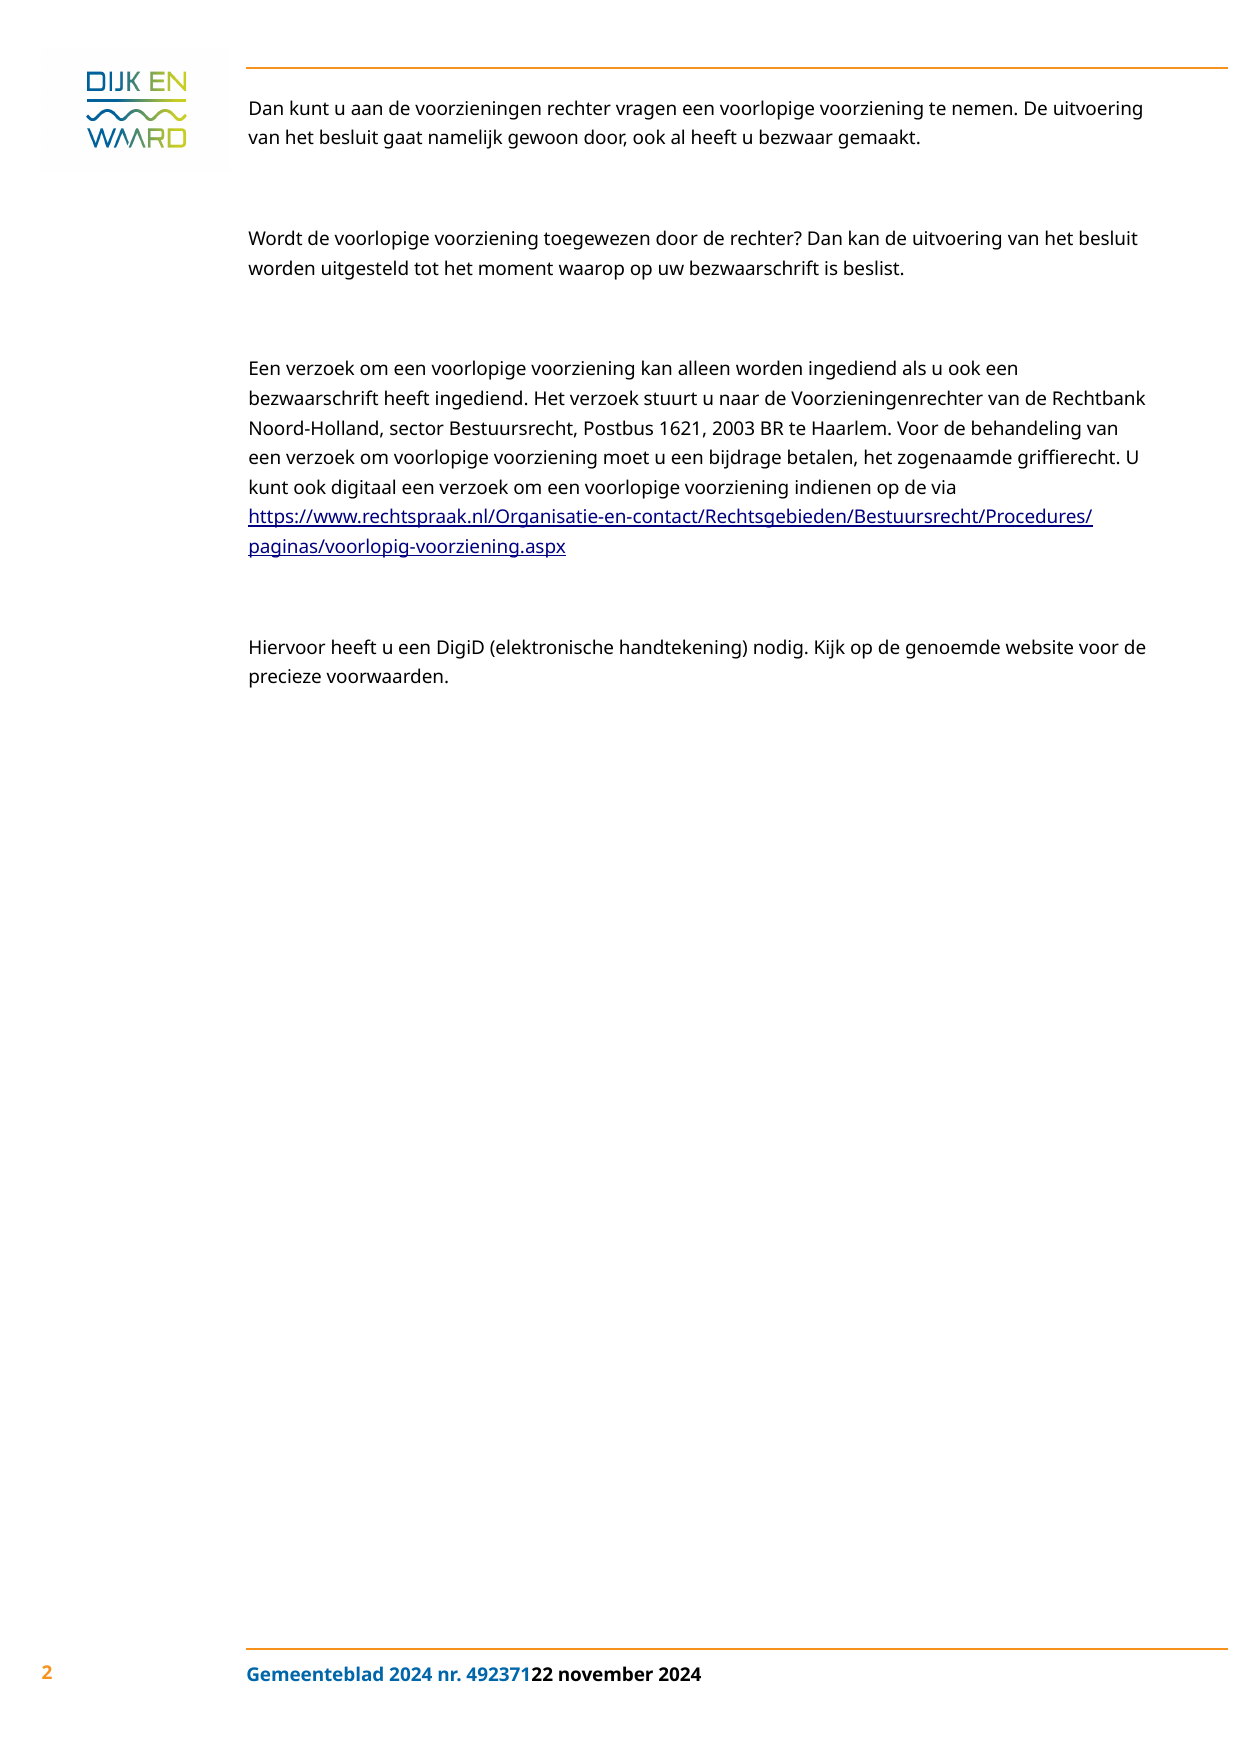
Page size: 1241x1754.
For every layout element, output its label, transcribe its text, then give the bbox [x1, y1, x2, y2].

picture [41, 47, 231, 172]
text Wordt de voorlopige voorziening toegewezen door de rechter? Dan kan de uitvoering van het besluit worden uitgesteld tot het moment waarop op uw bezwaarschrift is beslist. [248, 225, 1152, 281]
text Een verzoek om een voorlopige voorziening kan alleen worden ingediend als u ook een bezwaarschrift heeft ingediend. Het verzoek stuurt u naar de Voorzieningenrechter van de Rechtbank Noord-Holland, sector Bestuursrecht, Postbus 1621, 2003 BR te Haarlem. Voor de behandeling van een verzoek om voorlopige voorziening moet u een bijdrage betalen, het zogenaamde griffierecht. U kunt ook digitaal een verzoek om een voorlopige voorziening indienen op de via https://www.rechtspraak.nl/Organisatie-en-contact/Rechtsgebieden/Bestuursrecht/Procedures/paginas/voorlopig-voorziening.aspx [248, 356, 1152, 559]
text Dan kunt u aan de voorzieningen rechter vragen een voorlopige voorziening te nemen. De uitvoering van het besluit gaat namelijk gewoon door, ook al heeft u bezwaar gemaakt. [248, 95, 1152, 150]
text Hiervoor heeft u een DigiD (elektronische handtekening) nodig. Kijk op de genoemde website voor de precieze voorwaarden. [248, 634, 1152, 689]
